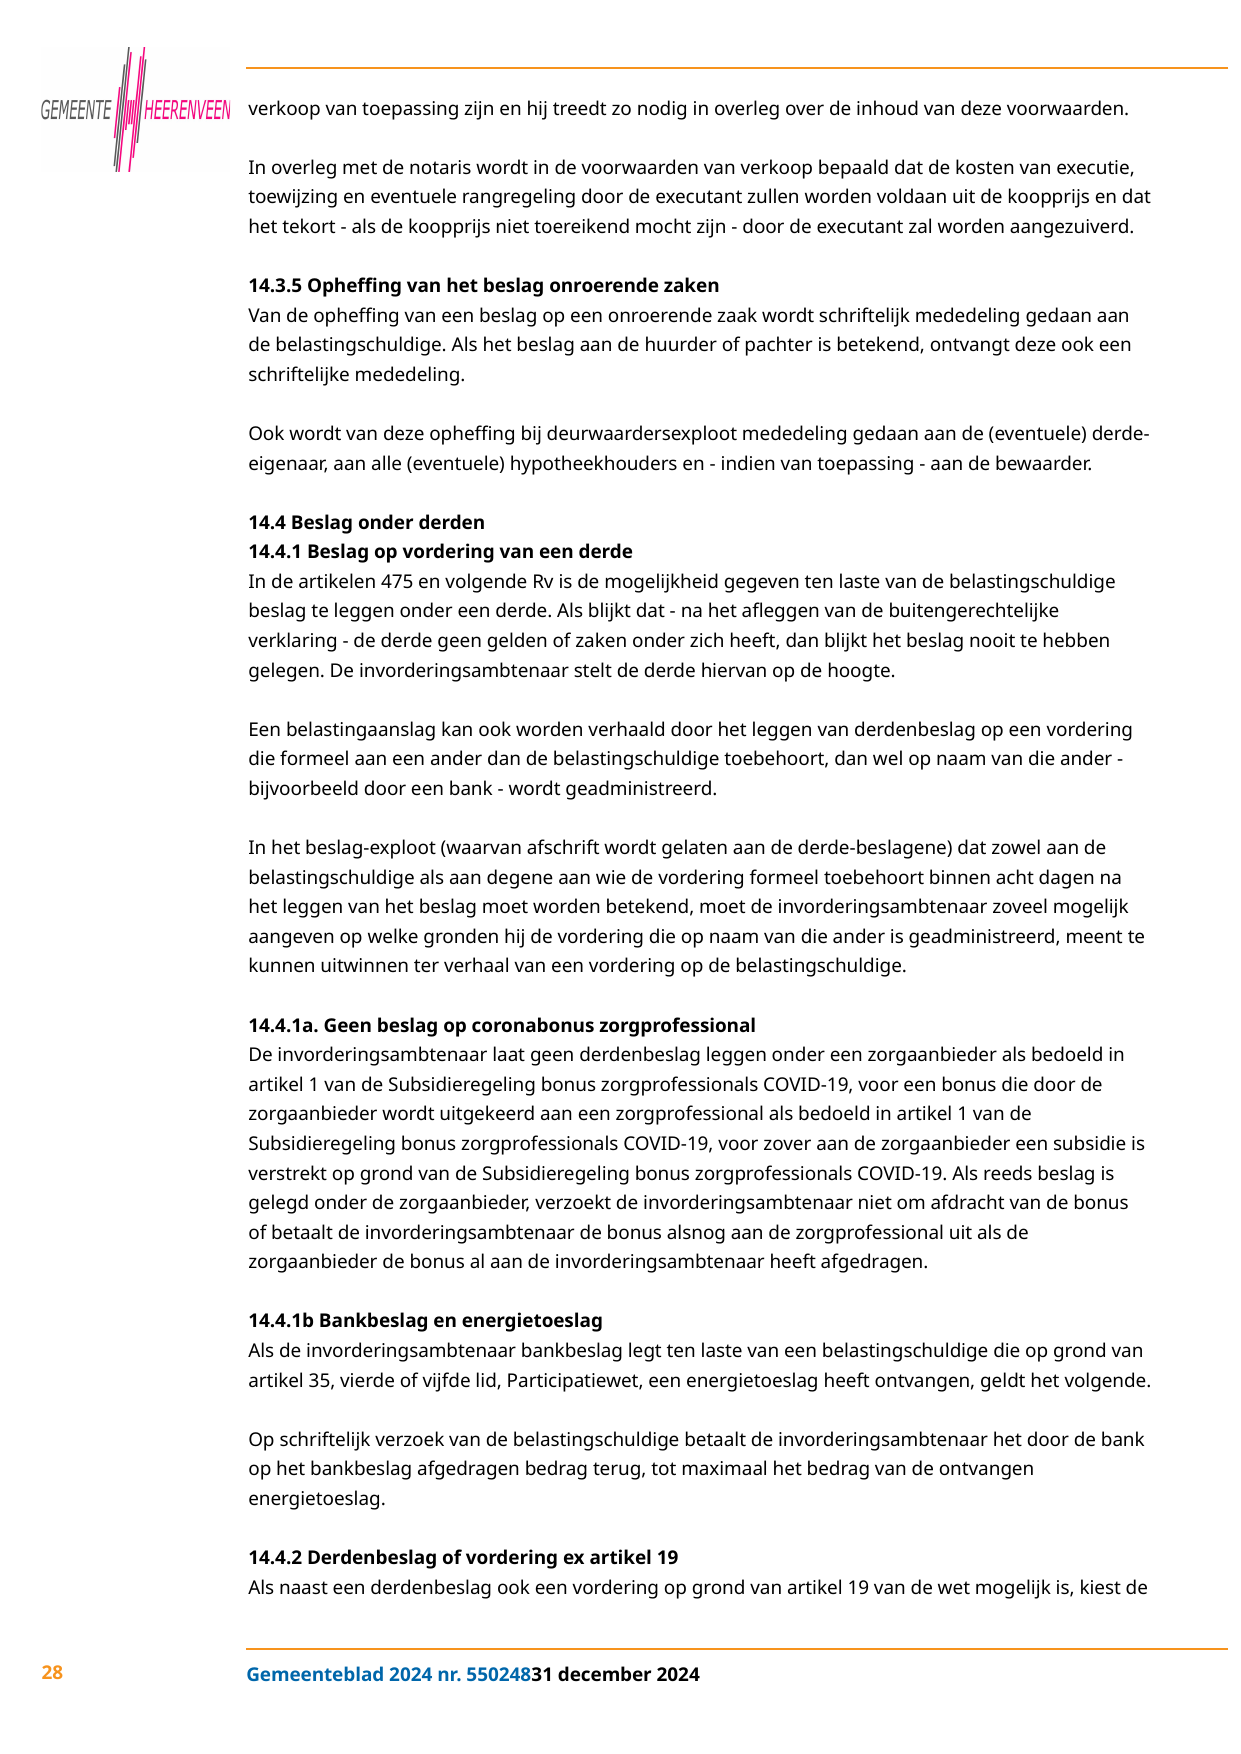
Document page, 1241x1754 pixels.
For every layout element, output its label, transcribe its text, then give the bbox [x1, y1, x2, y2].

text In de artikelen 475 en volgende Rv is de mogelijkheid gegeven ten laste van de belastingschuldige beslag te leggen onder een derde. Als blijkt dat - na het afleggen van de buitengerechtelijke verklaring - de derde geen gelden of zaken onder zich heeft, dan blijkt het beslag nooit te hebben gelegen. De invorderingsambtenaar stelt de derde hiervan op de hoogte. [248, 568, 1152, 683]
text 14.4.1b Bankbeslag en energietoeslag [248, 1308, 1152, 1333]
text Op schriftelijk verzoek van de belastingschuldige betaalt de invorderingsambtenaar het door de bank op het bankbeslag afgedragen bedrag terug, tot maximaal het bedrag van de ontvangen energietoeslag. [248, 1426, 1152, 1511]
text 14.3.5 Opheffing van het beslag onroerende zaken [248, 272, 1152, 298]
text In overleg met de notaris wordt in de voorwaarden van verkoop bepaald dat de kosten van executie, toewijzing en eventuele rangregeling door de executant zullen worden voldaan uit de koopprijs en dat het tekort - als de koopprijs niet toereikend mocht zijn - door de executant zal worden aangezuiverd. [248, 154, 1152, 239]
text 14.4.2 Derdenbeslag of vordering ex artikel 19 [248, 1544, 1152, 1570]
text Als naast een derdenbeslag ook een vordering op grond van artikel 19 van de wet mogelijk is, kiest de [248, 1574, 1152, 1600]
text Als de invorderingsambtenaar bankbeslag legt ten laste van een belastingschuldige die op grond van artikel 35, vierde of vijfde lid, Participatiewet, een energietoeslag heeft ontvangen, geldt het volgende. [248, 1337, 1152, 1393]
text Ook wordt van deze opheffing bij deurwaardersexploot mededeling gedaan aan de (eventuele) derde-eigenaar, aan alle (eventuele) hypotheekhouders en - indien van toepassing - aan de bewaarder. [248, 420, 1152, 476]
text In het beslag-exploot (waarvan afschrift wordt gelaten aan de derde-beslagene) dat zowel aan de belastingschuldige als aan degene aan wie de vordering formeel toebehoort binnen acht dagen na het leggen van het beslag moet worden betekend, moet de invorderingsambtenaar zoveel mogelijk aangeven op welke gronden hij de vordering die op naam van die ander is geadministreerd, meent te kunnen uitwinnen ter verhaal van een vordering op de belastingschuldige. [248, 834, 1152, 978]
picture [41, 47, 231, 172]
text De invorderingsambtenaar laat geen derdenbeslag leggen onder een zorgaanbieder als bedoeld in artikel 1 van de Subsidieregeling bonus zorgprofessionals COVID-19, voor een bonus die door de zorgaanbieder wordt uitgekeerd aan een zorgprofessional als bedoeld in artikel 1 van de Subsidieregeling bonus zorgprofessionals COVID-19, voor zover aan de zorgaanbieder een subsidie is verstrekt op grond van de Subsidieregeling bonus zorgprofessionals COVID-19. Als reeds beslag is gelegd onder de zorgaanbieder, verzoekt de invorderingsambtenaar niet om afdracht van de bonus of betaalt de invorderingsambtenaar de bonus alsnog aan de zorgprofessional uit als de zorgaanbieder de bonus al aan de invorderingsambtenaar heeft afgedragen. [248, 1041, 1152, 1274]
text 14.4.1a. Geen beslag op coronabonus zorgprofessional [248, 1012, 1152, 1038]
text verkoop van toepassing zijn en hij treedt zo nodig in overleg over de inhoud van deze voorwaarden. [248, 95, 1152, 121]
text 14.4.1 Beslag op vordering van een derde [248, 538, 1152, 564]
text 14.4 Beslag onder derden [248, 509, 1152, 535]
text Van de opheffing van een beslag op een onroerende zaak wordt schriftelijk mededeling gedaan aan de belastingschuldige. Als het beslag aan de huurder of pachter is betekend, ontvangt deze ook een schriftelijke mededeling. [248, 302, 1152, 387]
text Een belastingaanslag kan ook worden verhaald door het leggen van derdenbeslag op een vordering die formeel aan een ander dan de belastingschuldige toebehoort, dan wel op naam van die ander - bijvoorbeeld door een bank - wordt geadministreerd. [248, 716, 1152, 801]
